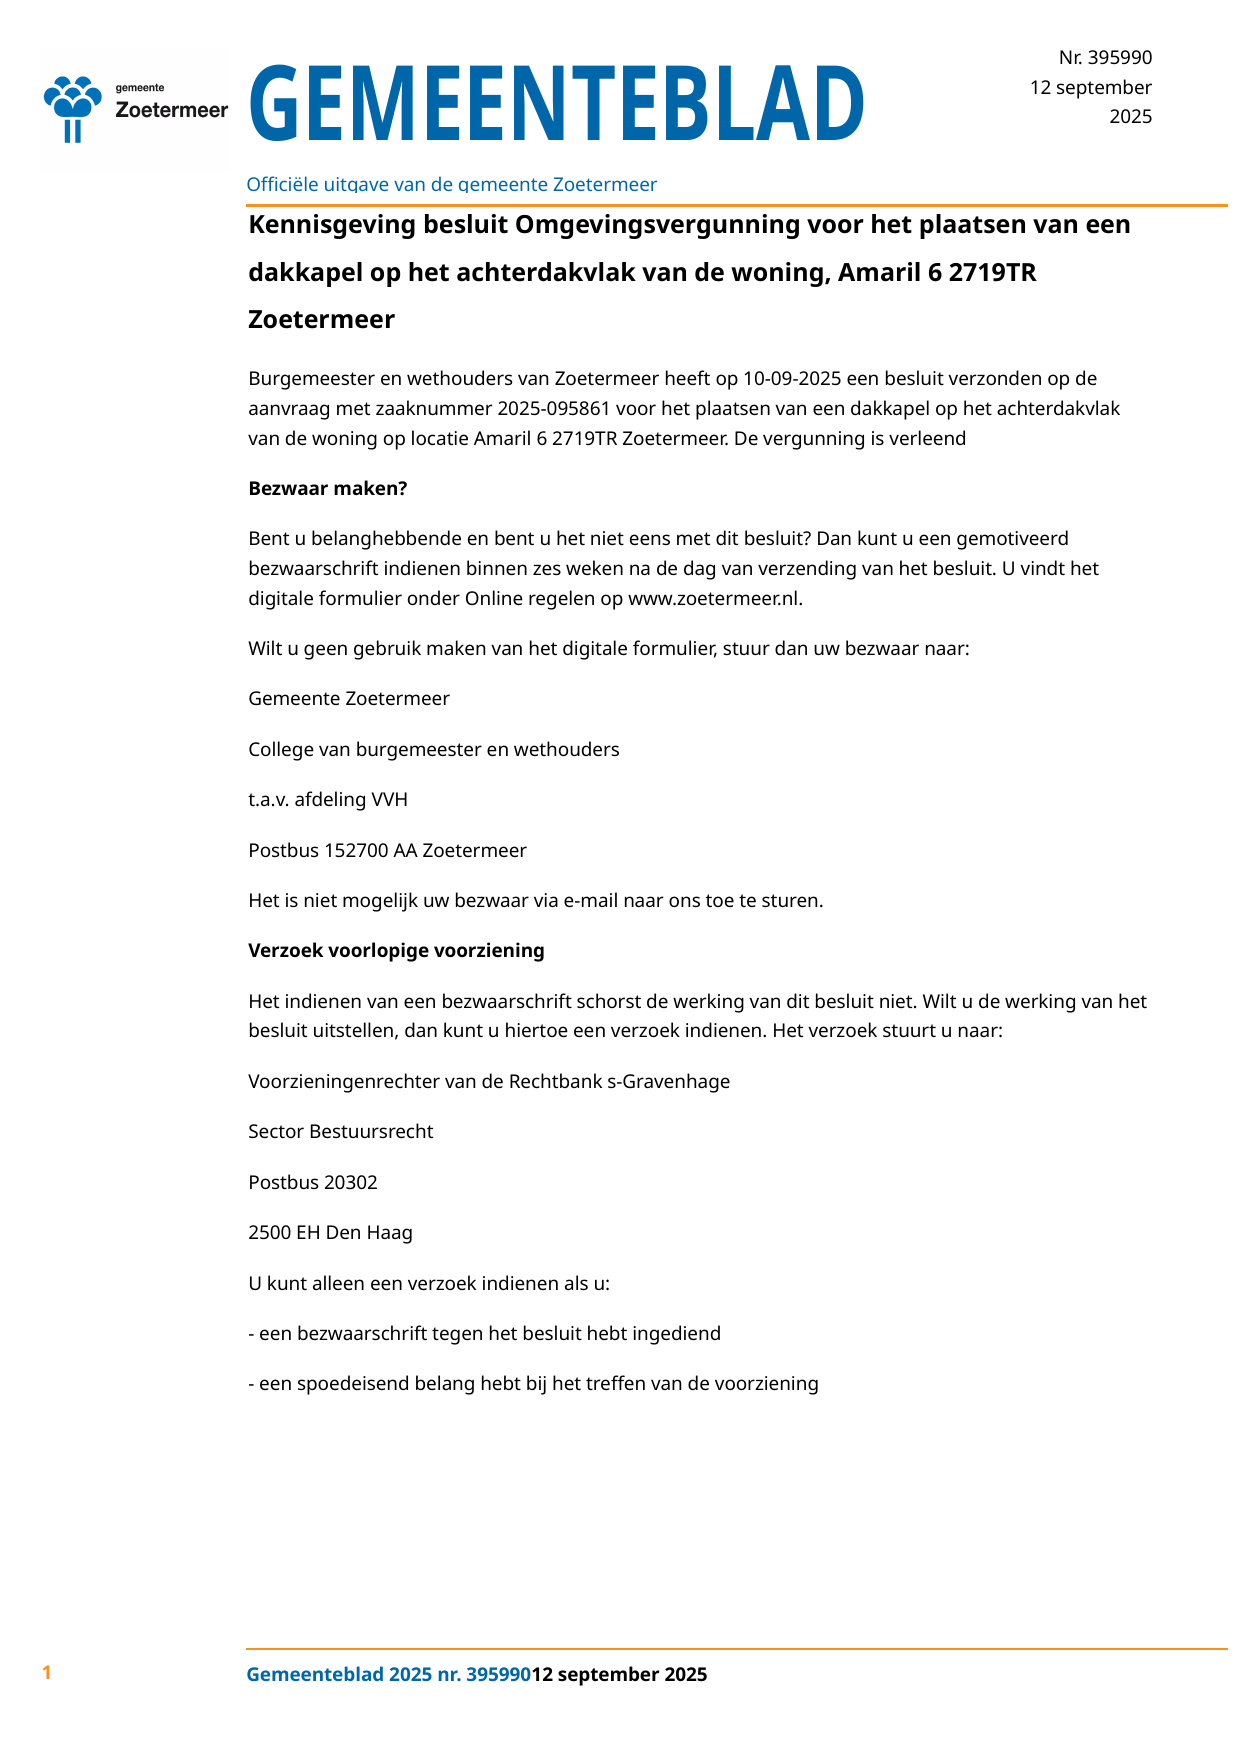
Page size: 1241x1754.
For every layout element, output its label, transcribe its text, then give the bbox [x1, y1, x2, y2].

text - een spoedeisend belang hebt bij het treffen van de voorziening [248, 1371, 1152, 1396]
text Bezwaar maken? [248, 475, 1152, 501]
text - een bezwaarschrift tegen het besluit hebt ingediend [248, 1320, 1152, 1346]
text Wilt u geen gebruik maken van het digitale formulier, stuur dan uw bezwaar naar: [248, 635, 1152, 661]
text Burgemeester en wethouders van Zoetermeer heeft op 10-09-2025 een besluit verzonden op de aanvraag met zaaknummer 2025-095861 voor het plaatsen van een dakkapel op het achterdakvlak van de woning op locatie Amaril 6 2719TR Zoetermeer. De vergunning is verleend [248, 366, 1152, 450]
picture [41, 47, 231, 172]
text Het indienen van een bezwaarschrift schorst de werking van dit besluit niet. Wilt u de werking van het besluit uitstellen, dan kunt u hiertoe een verzoek indienen. Het verzoek stuurt u naar: [248, 988, 1152, 1043]
text Verzoek voorlopige voorziening [248, 938, 1152, 963]
text Postbus 20302 [248, 1169, 1152, 1194]
text t.a.v. afdeling VVH [248, 786, 1152, 812]
text 2500 EH Den Haag [248, 1219, 1152, 1245]
text U kunt alleen een verzoek indienen als u: [248, 1270, 1152, 1295]
text Bent u belanghebbende en bent u het niet eens met dit besluit? Dan kunt u een gemotiveerd bezwaarschrift indienen binnen zes weken na de dag van verzending van het besluit. U vindt het digitale formulier onder Online regelen op www.zoetermeer.nl. [248, 526, 1152, 610]
text Kennisgeving besluit Omgevingsvergunning voor het plaatsen van een dakkapel op het achterdakvlak van de woning, Amaril 6 2719TR Zoetermeer [248, 207, 1152, 336]
text Voorzieningenrechter van de Rechtbank s-Gravenhage [248, 1068, 1152, 1094]
text Het is niet mogelijk uw bezwaar via e-mail naar ons toe te sturen. [248, 887, 1152, 913]
text Gemeente Zoetermeer [248, 686, 1152, 711]
text Sector Bestuursrecht [248, 1118, 1152, 1144]
text College van burgemeester en wethouders [248, 736, 1152, 762]
text Postbus 152700 AA Zoetermeer [248, 837, 1152, 862]
